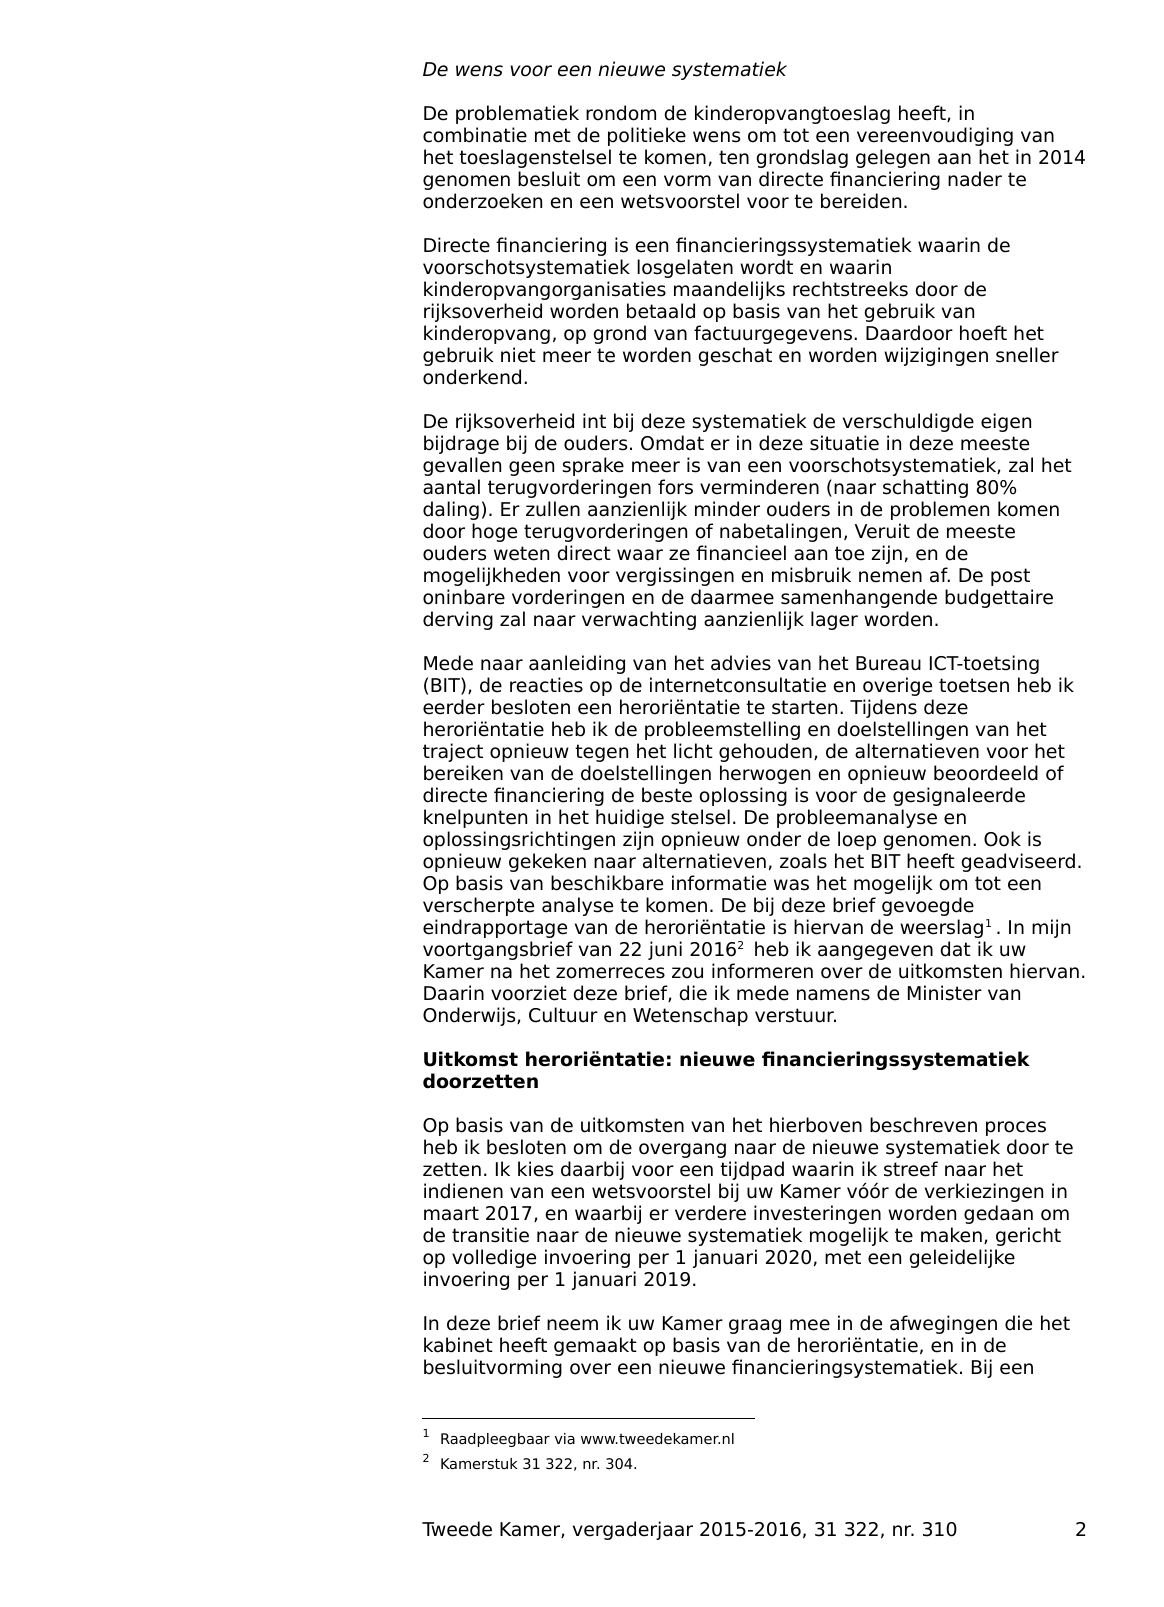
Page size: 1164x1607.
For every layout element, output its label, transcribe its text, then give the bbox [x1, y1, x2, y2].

text De problematiek rondom de kinderopvangtoeslag heeft, in combinatie met de politieke wens om tot een vereenvoudiging van het toeslagenstelsel te komen, ten grondslag gelegen aan het in 2014 genomen besluit om een vorm van directe financiering nader te onderzoeken en een wetsvoorstel voor te bereiden. [422, 103, 1087, 213]
subtitle De wens voor een nieuwe systematiek [422, 59, 1087, 81]
text Kamerstuk 31 322, nr. 304. [422, 1452, 1087, 1474]
text Op basis van de uitkomsten van het hierboven beschreven proces heb ik besloten om de overgang naar de nieuwe systematiek door te zetten. Ik kies daarbij voor een tijdpad waarin ik streef naar het indienen van een wetsvoorstel bij uw Kamer vóór de verkiezingen in maart 2017, en waarbij er verdere investeringen worden gedaan om de transitie naar de nieuwe systematiek mogelijk te maken, gericht op volledige invoering per 1 januari 2020, met een geleidelijke invoering per 1 januari 2019. [422, 1115, 1087, 1291]
text Mede naar aanleiding van het advies van het Bureau ICT-toetsing (BIT), de reacties op de internetconsultatie en overige toetsen heb ik eerder besloten een heroriëntatie te starten. Tijdens deze heroriëntatie heb ik de probleemstelling en doelstellingen van het traject opnieuw tegen het licht gehouden, de alternatieven voor het bereiken van de doelstellingen herwogen en opnieuw beoordeeld of directe financiering de beste oplossing is voor de gesignaleerde knelpunten in het huidige stelsel. De probleemanalyse en oplossingsrichtingen zijn opnieuw onder de loep genomen. Ook is opnieuw gekeken naar alternatieven, zoals het BIT heeft geadviseerd. Op basis van beschikbare informatie was het mogelijk om tot een verscherpte analyse te komen. De bij deze brief gevoegde eindrapportage van de heroriëntatie is hiervan de weerslag. In mijn voortgangsbrief van 22 juni 2016 heb ik aangegeven dat ik uw Kamer na het zomerreces zou informeren over de uitkomsten hiervan. Daarin voorziet deze brief, die ik mede namens de Minister van Onderwijs, Cultuur en Wetenschap verstuur. [422, 653, 1087, 1027]
text Raadpleegbaar via www.tweedekamer.nl [422, 1427, 1087, 1449]
text In deze brief neem ik uw Kamer graag mee in de afwegingen die het kabinet heeft gemaakt op basis van de heroriëntatie, en in de besluitvorming over een nieuwe financieringsystematiek. Bij een [422, 1313, 1087, 1379]
subtitle Uitkomst heroriëntatie: nieuwe financieringssystematiek doorzetten [422, 1049, 1087, 1093]
text Directe financiering is een financieringssystematiek waarin de voorschotsystematiek losgelaten wordt en waarin kinderopvangorganisaties maandelijks rechtstreeks door de rijksoverheid worden betaald op basis van het gebruik van kinderopvang, op grond van factuurgegevens. Daardoor hoeft het gebruik niet meer te worden geschat en worden wijzigingen sneller onderkend. [422, 235, 1087, 389]
text De rijksoverheid int bij deze systematiek de verschuldigde eigen bijdrage bij de ouders. Omdat er in deze situatie in deze meeste gevallen geen sprake meer is van een voorschotsystematiek, zal het aantal terugvorderingen fors verminderen (naar schatting 80% daling). Er zullen aanzienlijk minder ouders in de problemen komen door hoge terugvorderingen of nabetalingen, Veruit de meeste ouders weten direct waar ze financieel aan toe zijn, en de mogelijkheden voor vergissingen en misbruik nemen af. De post oninbare vorderingen en de daarmee samenhangende budgettaire derving zal naar verwachting aanzienlijk lager worden. [422, 411, 1087, 631]
